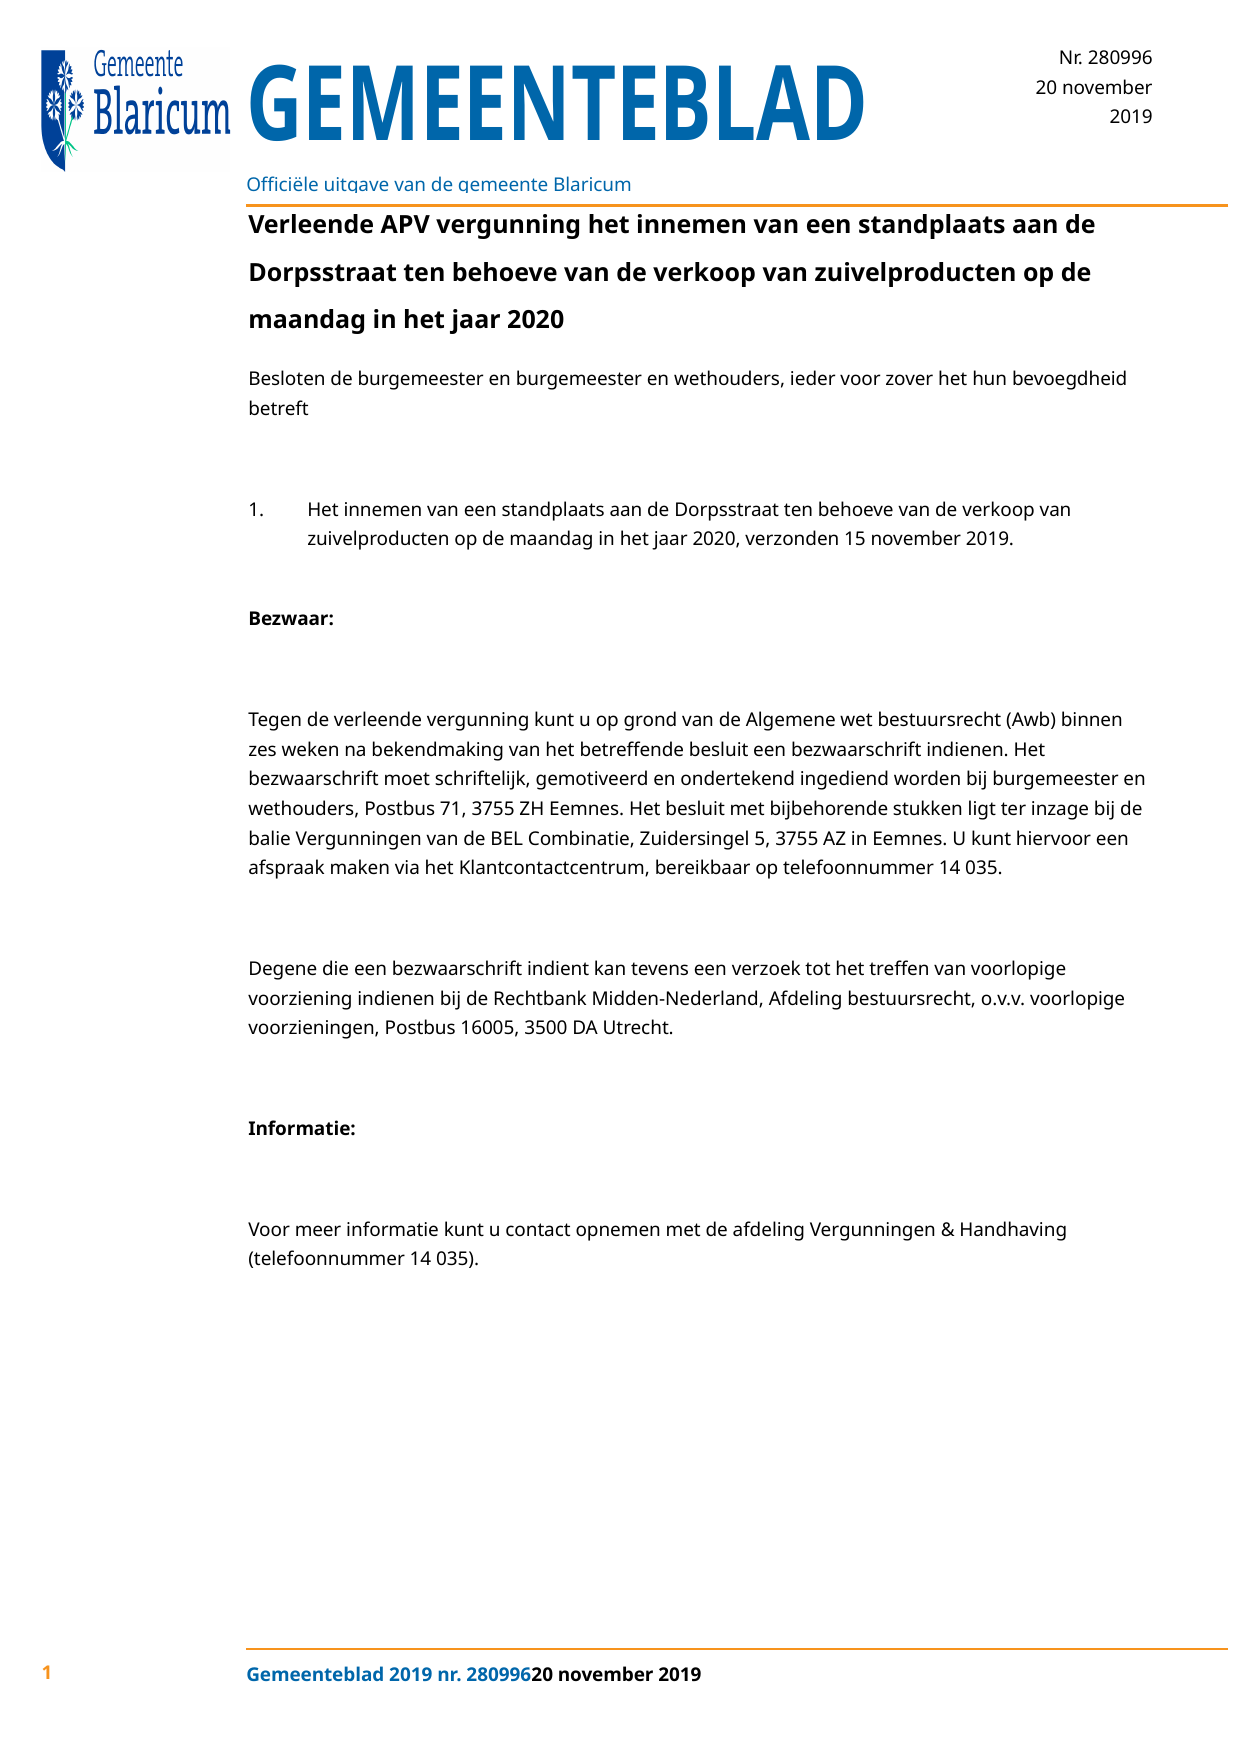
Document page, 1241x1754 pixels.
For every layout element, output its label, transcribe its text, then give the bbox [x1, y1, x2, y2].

text Degene die een bezwaarschrift indient kan tevens een verzoek tot het treffen van voorlopige voorziening indienen bij de Rechtbank Midden-Nederland, Afdeling bestuursrecht, o.v.v. voorlopige voorzieningen, Postbus 16005, 3500 DA Utrecht. [248, 955, 1152, 1040]
text Tegen de verleende vergunning kunt u op grond van de Algemene wet bestuursrecht (Awb) binnen zes weken na bekendmaking van het betreffende besluit een bezwaarschrift indienen. Het bezwaarschrift moet schriftelijk, gemotiveerd en ondertekend ingediend worden bij burgemeester en wethouders, Postbus 71, 3755 ZH Eemnes. Het besluit met bijbehorende stukken ligt ter inzage bij de balie Vergunningen van de BEL Combinatie, Zuidersingel 5, 3755 AZ in Eemnes. U kunt hiervoor een afspraak maken via het Klantcontactcentrum, bereikbaar op telefoonnummer 14 035. [248, 706, 1152, 880]
text Voor meer informatie kunt u contact opnemen met de afdeling Vergunningen & Handhaving (telefoonnummer 14 035). [248, 1216, 1152, 1271]
list Het innemen van een standplaats aan de Dorpsstraat ten behoeve van de verkoop van zuivelproducten op de maandag in het jaar 2020, verzonden 15 november 2019. [248, 496, 1152, 551]
text Informatie: [248, 1115, 1152, 1141]
picture [41, 47, 231, 172]
text Bezwaar: [248, 606, 1152, 631]
text Besloten de burgemeester en burgemeester en wethouders, ieder voor zover het hun bevoegdheid betreft [248, 366, 1152, 421]
text Verleende APV vergunning het innemen van een standplaats aan de Dorpsstraat ten behoeve van de verkoop van zuivelproducten op de maandag in het jaar 2020 [248, 207, 1152, 336]
